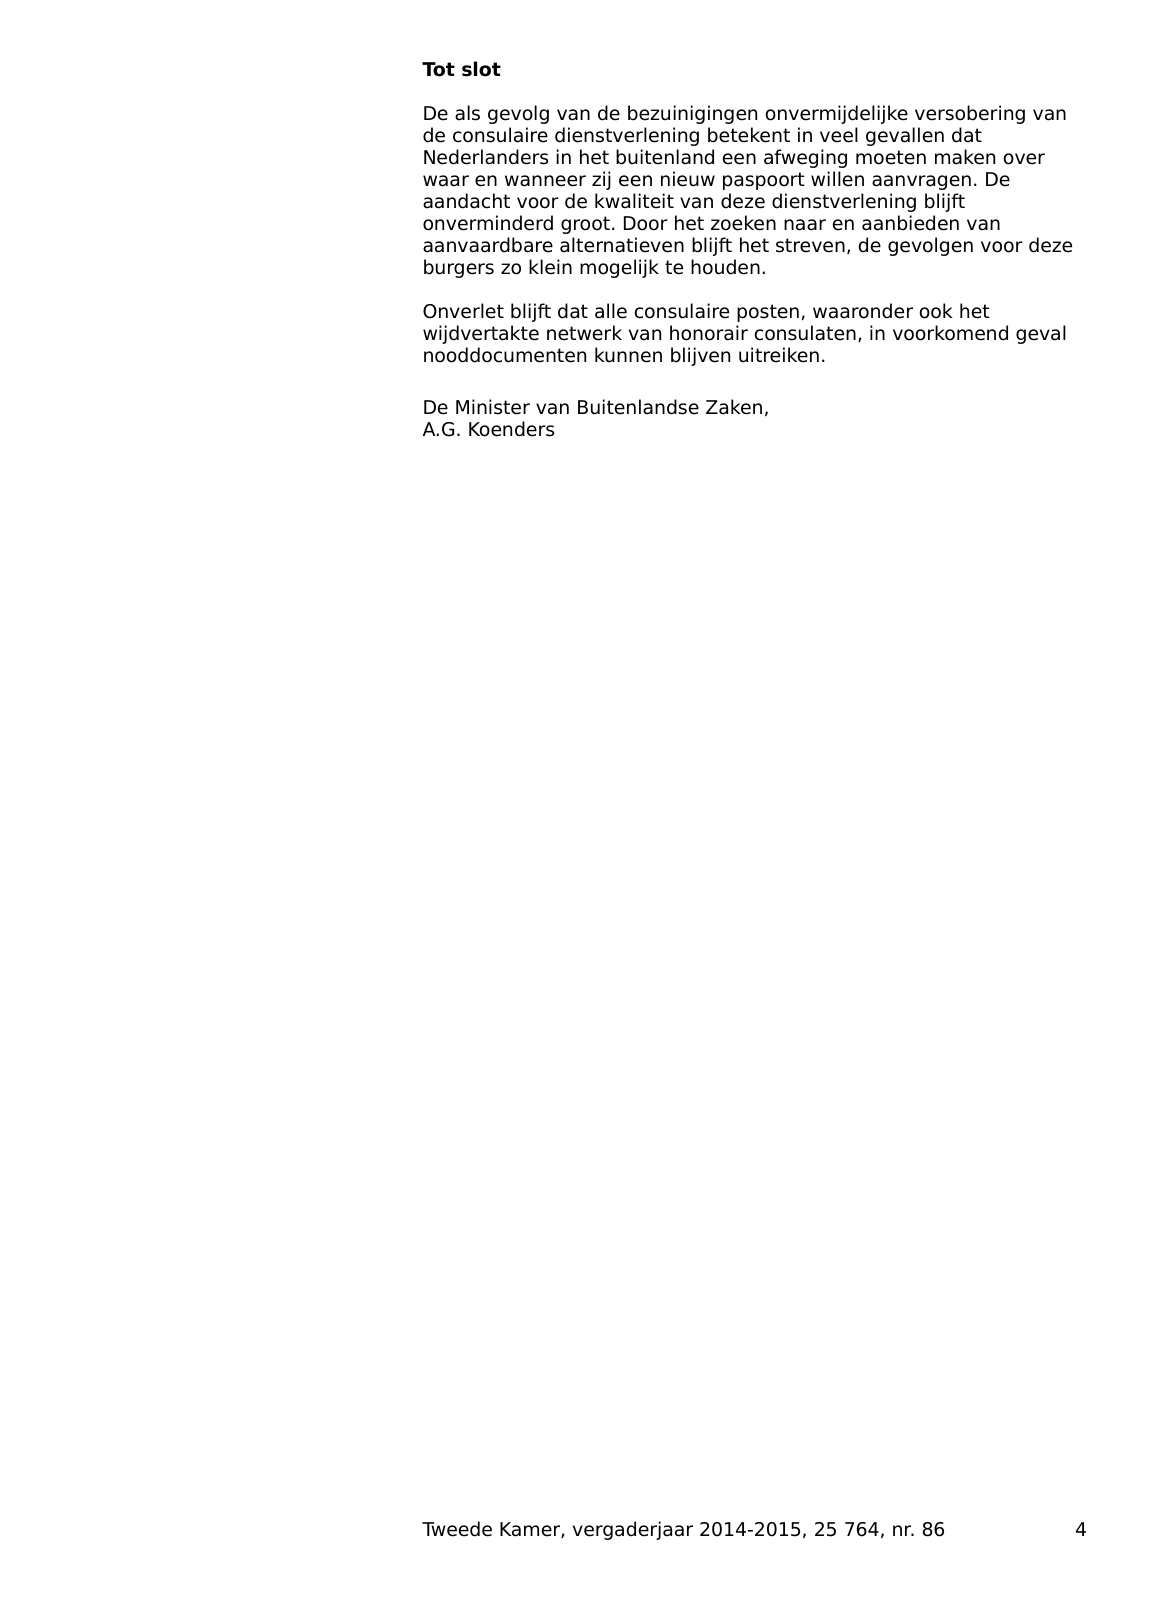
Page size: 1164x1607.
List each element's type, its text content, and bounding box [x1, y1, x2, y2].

text Onverlet blijft dat alle consulaire posten, waaronder ook het wijdvertakte netwerk van honorair consulaten, in voorkomend geval nooddocumenten kunnen blijven uitreiken. [422, 301, 1087, 367]
text De als gevolg van de bezuinigingen onvermijdelijke versobering van de consulaire dienstverlening betekent in veel gevallen dat Nederlanders in het buitenland een afweging moeten maken over waar en wanneer zij een nieuw paspoort willen aanvragen. De aandacht voor de kwaliteit van deze dienstverlening blijft onverminderd groot. Door het zoeken naar en aanbieden van aanvaardbare alternatieven blijft het streven, de gevolgen voor deze burgers zo klein mogelijk te houden. [422, 103, 1087, 279]
subtitle Tot slot [422, 59, 1087, 81]
text De Minister van Buitenlandse Zaken, A.G. Koenders [422, 397, 1087, 441]
